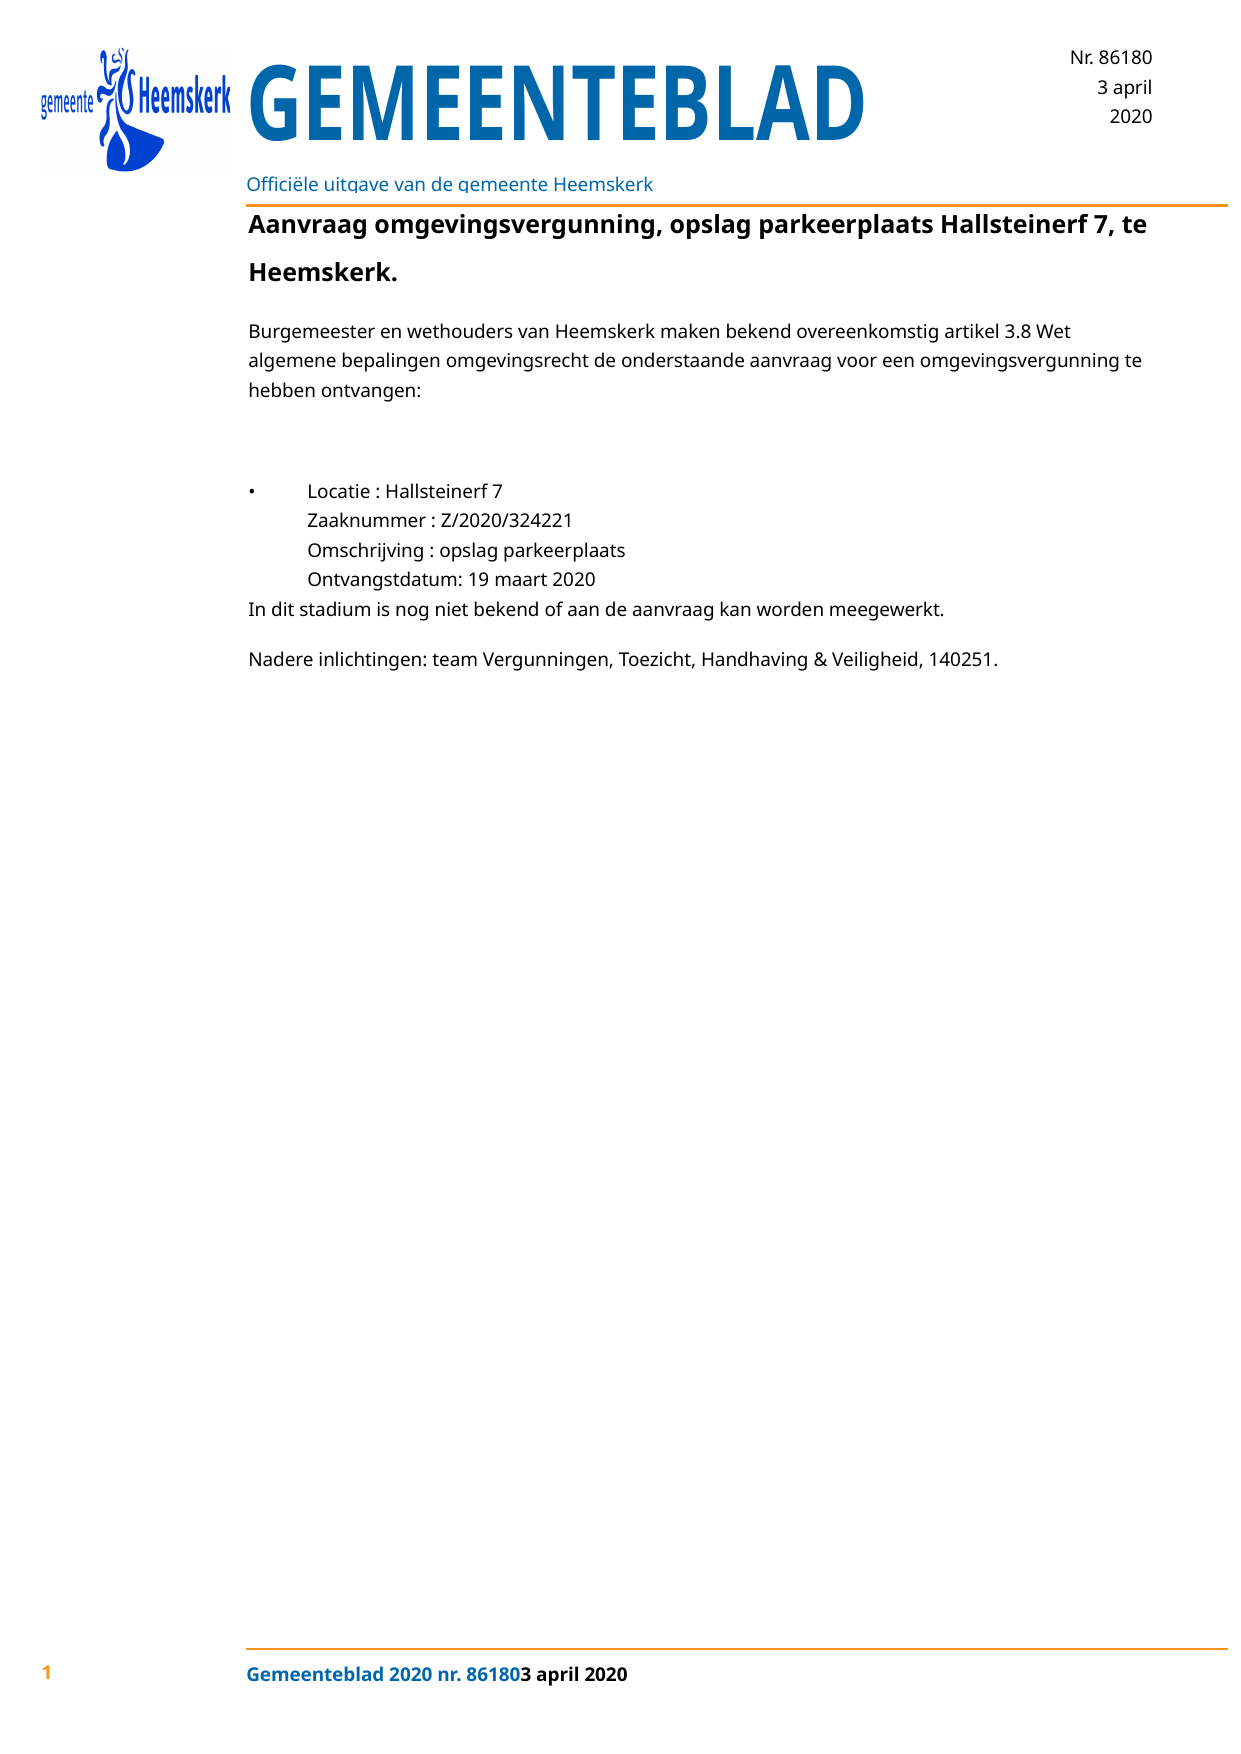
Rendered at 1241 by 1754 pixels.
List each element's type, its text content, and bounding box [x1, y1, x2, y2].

picture [41, 47, 231, 172]
text Burgemeester en wethouders van Heemskerk maken bekend overeenkomstig artikel 3.8 Wet algemene bepalingen omgevingsrecht de onderstaande aanvraag voor een omgevingsvergunning te hebben ontvangen: [248, 318, 1152, 403]
text Aanvraag omgevingsvergunning, opslag parkeerplaats Hallsteinerf 7, te Heemskerk. [248, 207, 1152, 288]
list Zaaknummer : Z/2020/324221 [248, 507, 1152, 533]
list Ontvangstdatum: 19 maart 2020 [248, 567, 1152, 592]
list Omschrijving : opslag parkeerplaats [248, 537, 1152, 563]
list Locatie : Hallsteinerf 7 [248, 478, 1152, 504]
text Nadere inlichtingen: team Vergunningen, Toezicht, Handhaving & Veiligheid, 140251. [248, 647, 1152, 672]
text In dit stadium is nog niet bekend of aan de aanvraag kan worden meegewerkt. [248, 596, 1152, 622]
